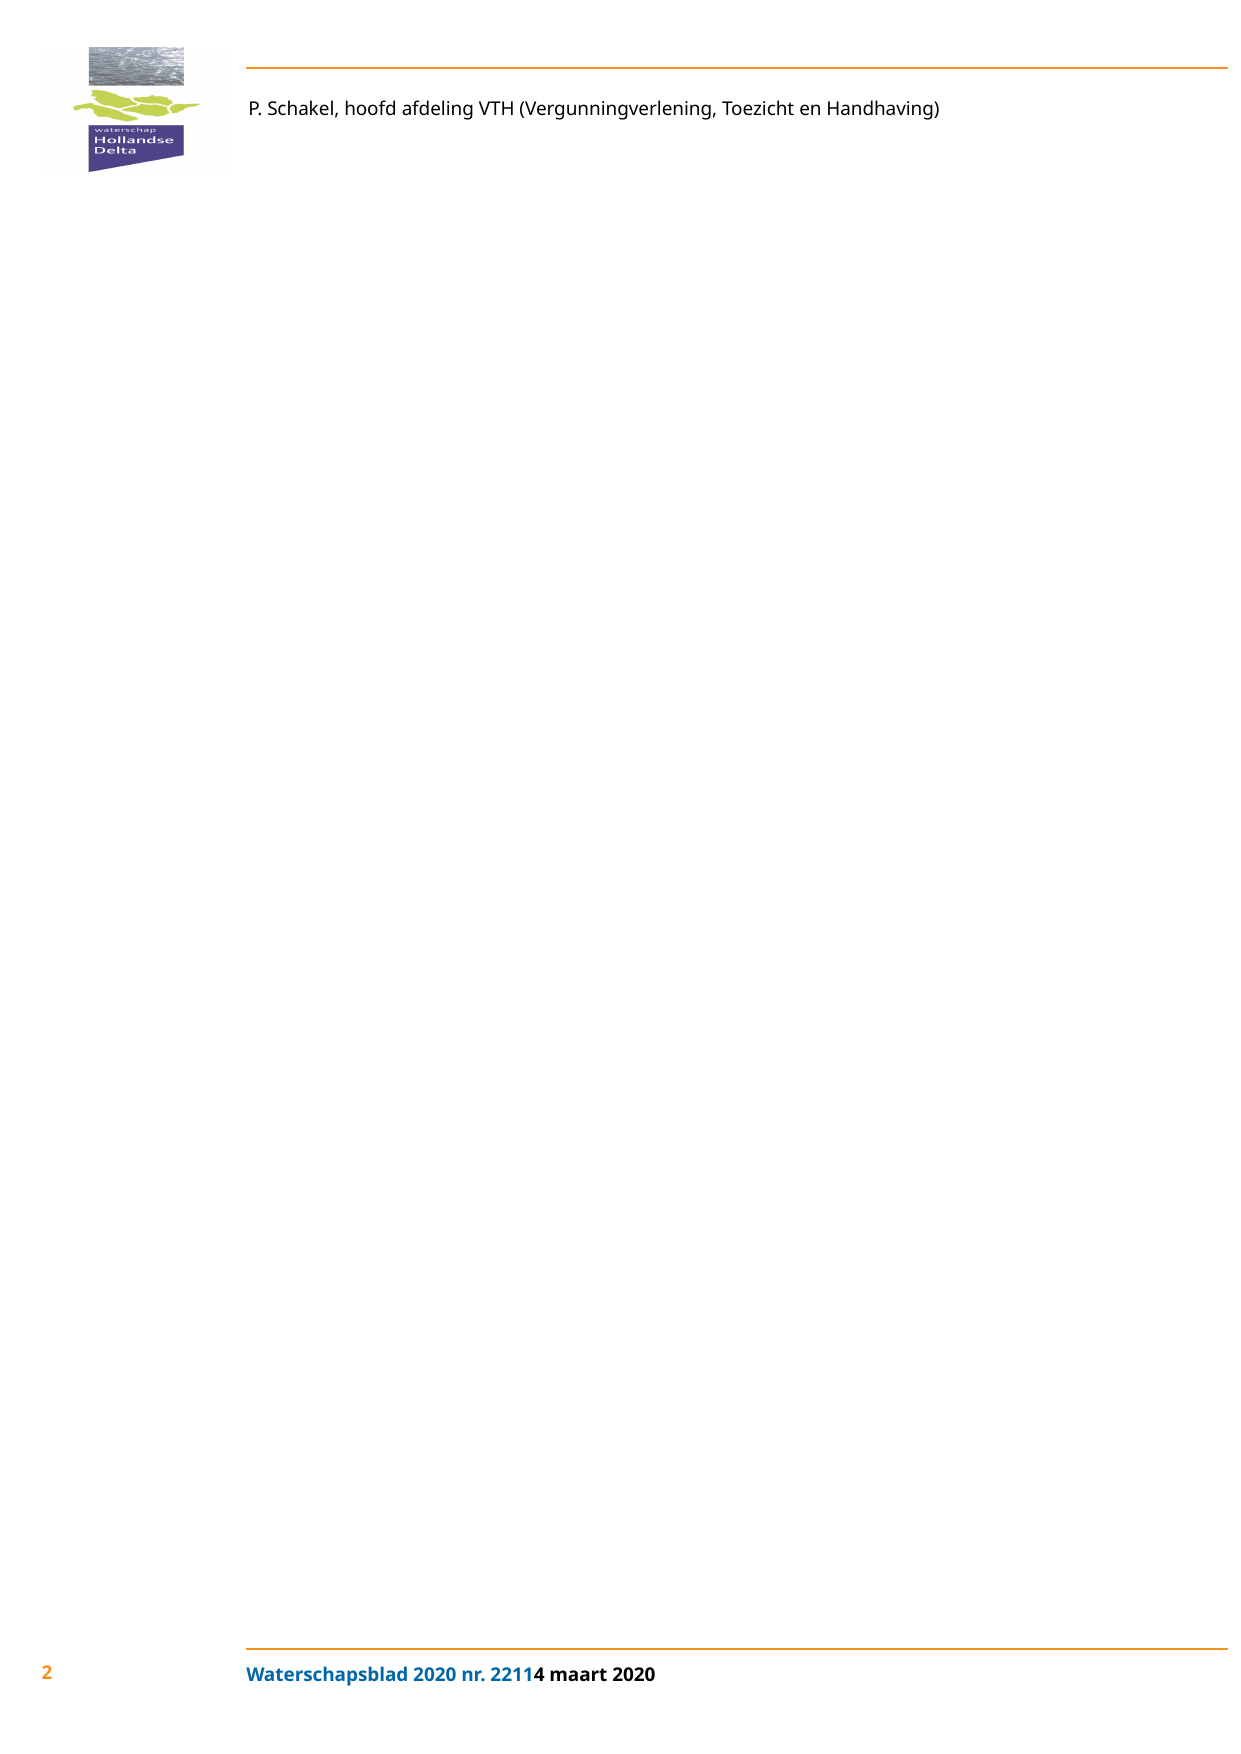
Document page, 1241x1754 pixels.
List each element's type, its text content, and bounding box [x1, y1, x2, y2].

text P. Schakel, hoofd afdeling VTH (Vergunningverlening, Toezicht en Handhaving) [248, 95, 1152, 121]
picture [41, 47, 231, 172]
